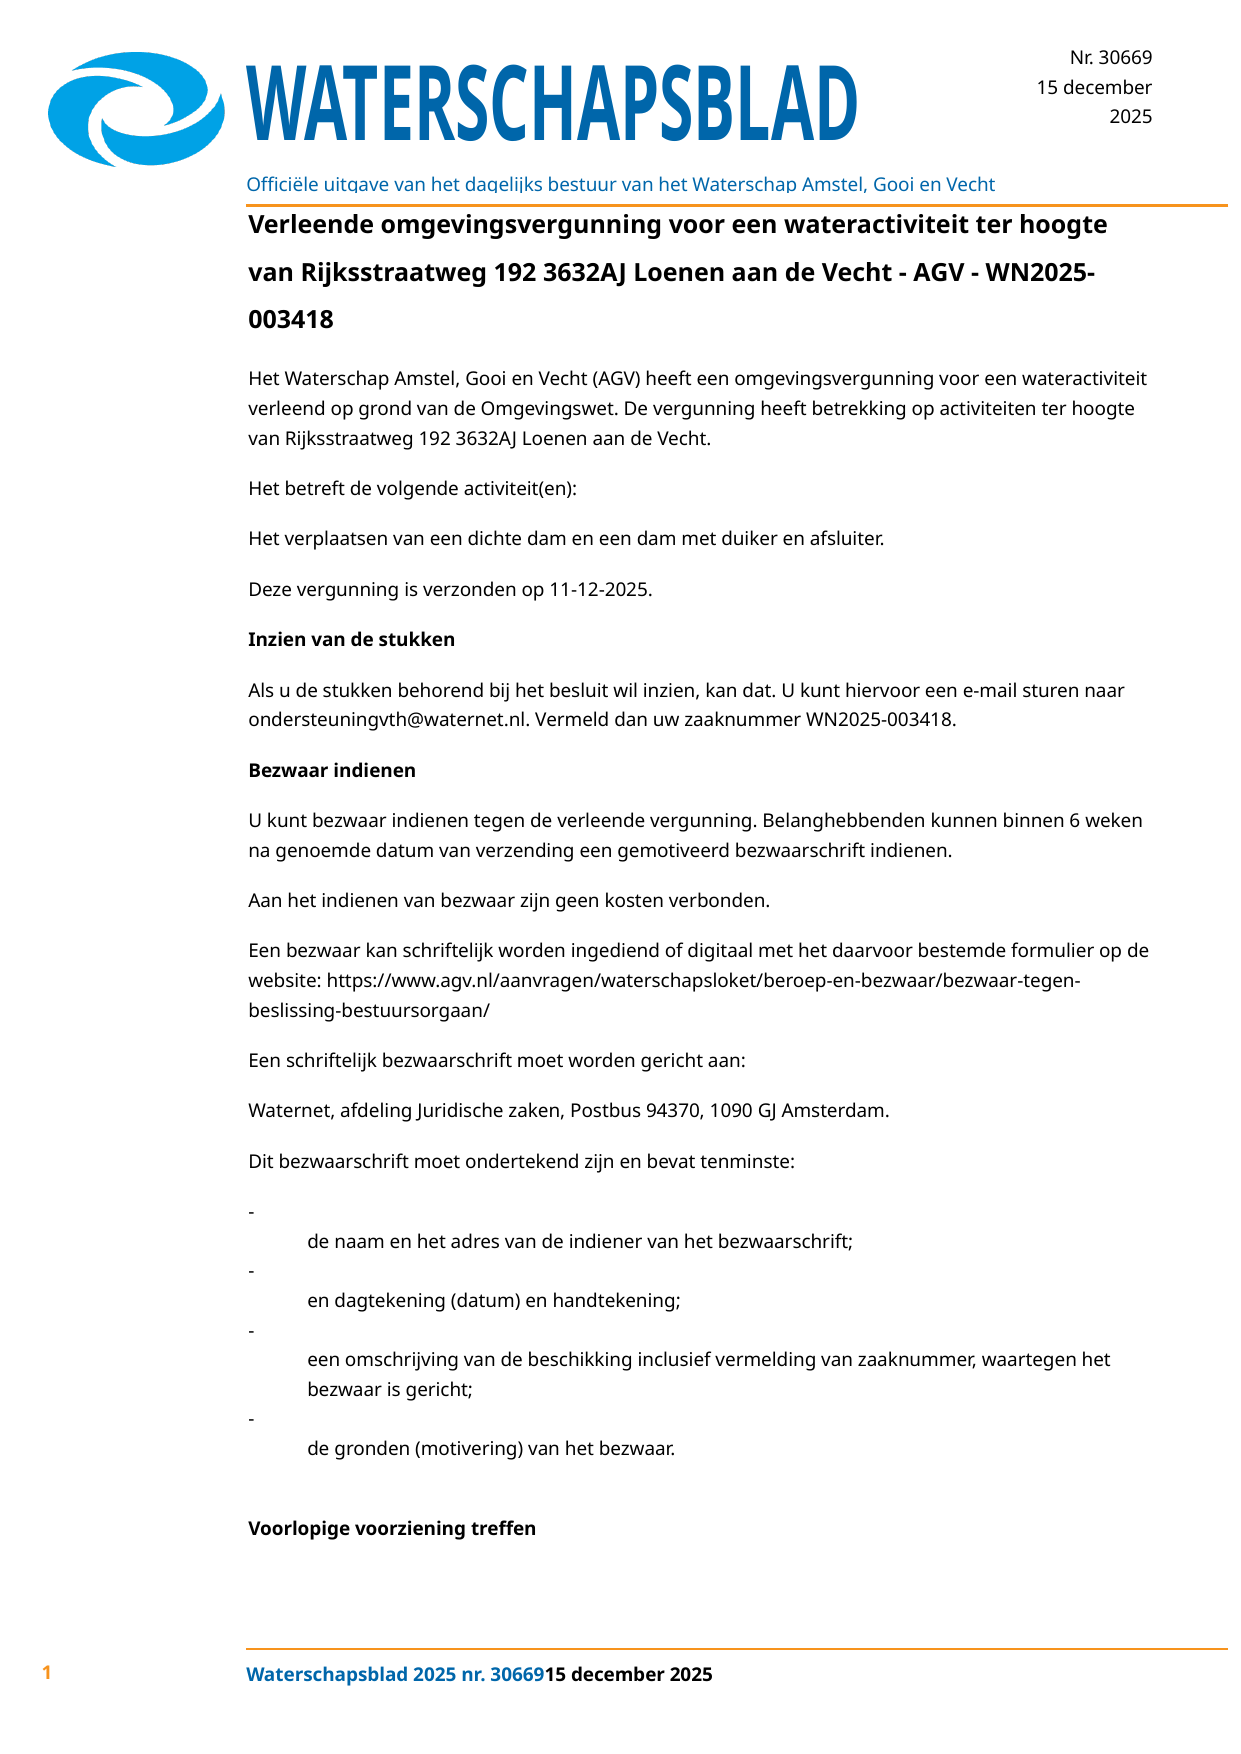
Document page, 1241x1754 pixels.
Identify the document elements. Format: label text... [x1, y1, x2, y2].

text Bezwaar indienen [248, 757, 1152, 782]
list en dagtekening (datum) en handtekening; [248, 1287, 1152, 1313]
text Dit bezwaarschrift moet ondertekend zijn en bevat tenminste: [248, 1148, 1152, 1174]
text Een bezwaar kan schriftelijk worden ingediend of digitaal met het daarvoor bestemde formulier op de website: https://www.agv.nl/aanvragen/waterschapsloket/beroep-en-bezwaar/bezwaar-tegen-beslissing-bestuursorgaan/ [248, 938, 1152, 1022]
text Als u de stukken behorend bij het besluit wil inzien, kan dat. U kunt hiervoor een e-mail sturen naar ondersteuningvth@waternet.nl. Vermeld dan uw zaaknummer WN2025-003418. [248, 677, 1152, 732]
text Een schriftelijk bezwaarschrift moet worden gericht aan: [248, 1047, 1152, 1073]
text Inzien van de stukken [248, 626, 1152, 652]
picture [41, 47, 231, 172]
text Het betreft de volgende activiteit(en): [248, 475, 1152, 501]
text Voorlopige voorziening treffen [248, 1515, 1152, 1541]
text Het verplaatsen van een dichte dam en een dam met duiker en afsluiter. [248, 526, 1152, 551]
list een omschrijving van de beschikking inclusief vermelding van zaaknummer, waartegen het bezwaar is gericht; [248, 1346, 1152, 1402]
text Aan het indienen van bezwaar zijn geen kosten verbonden. [248, 887, 1152, 913]
text U kunt bezwaar indienen tegen de verleende vergunning. Belanghebbenden kunnen binnen 6 weken na genoemde datum van verzending een gemotiveerd bezwaarschrift indienen. [248, 807, 1152, 862]
text Waternet, afdeling Juridische zaken, Postbus 94370, 1090 GJ Amsterdam. [248, 1098, 1152, 1123]
text Deze vergunning is verzonden op 11-12-2025. [248, 576, 1152, 602]
text Het Waterschap Amstel, Gooi en Vecht (AGV) heeft een omgevingsvergunning voor een wateractiviteit verleend op grond van de Omgevingswet. De vergunning heeft betrekking op activiteiten ter hoogte van Rijksstraatweg 192 3632AJ Loenen aan de Vecht. [248, 366, 1152, 450]
text Verleende omgevingsvergunning voor een wateractiviteit ter hoogte van Rijksstraatweg 192 3632AJ Loenen aan de Vecht - AGV - WN2025-003418 [248, 207, 1152, 336]
list de naam en het adres van de indiener van het bezwaarschrift; [248, 1228, 1152, 1254]
list de gronden (motivering) van het bezwaar. [248, 1435, 1152, 1461]
